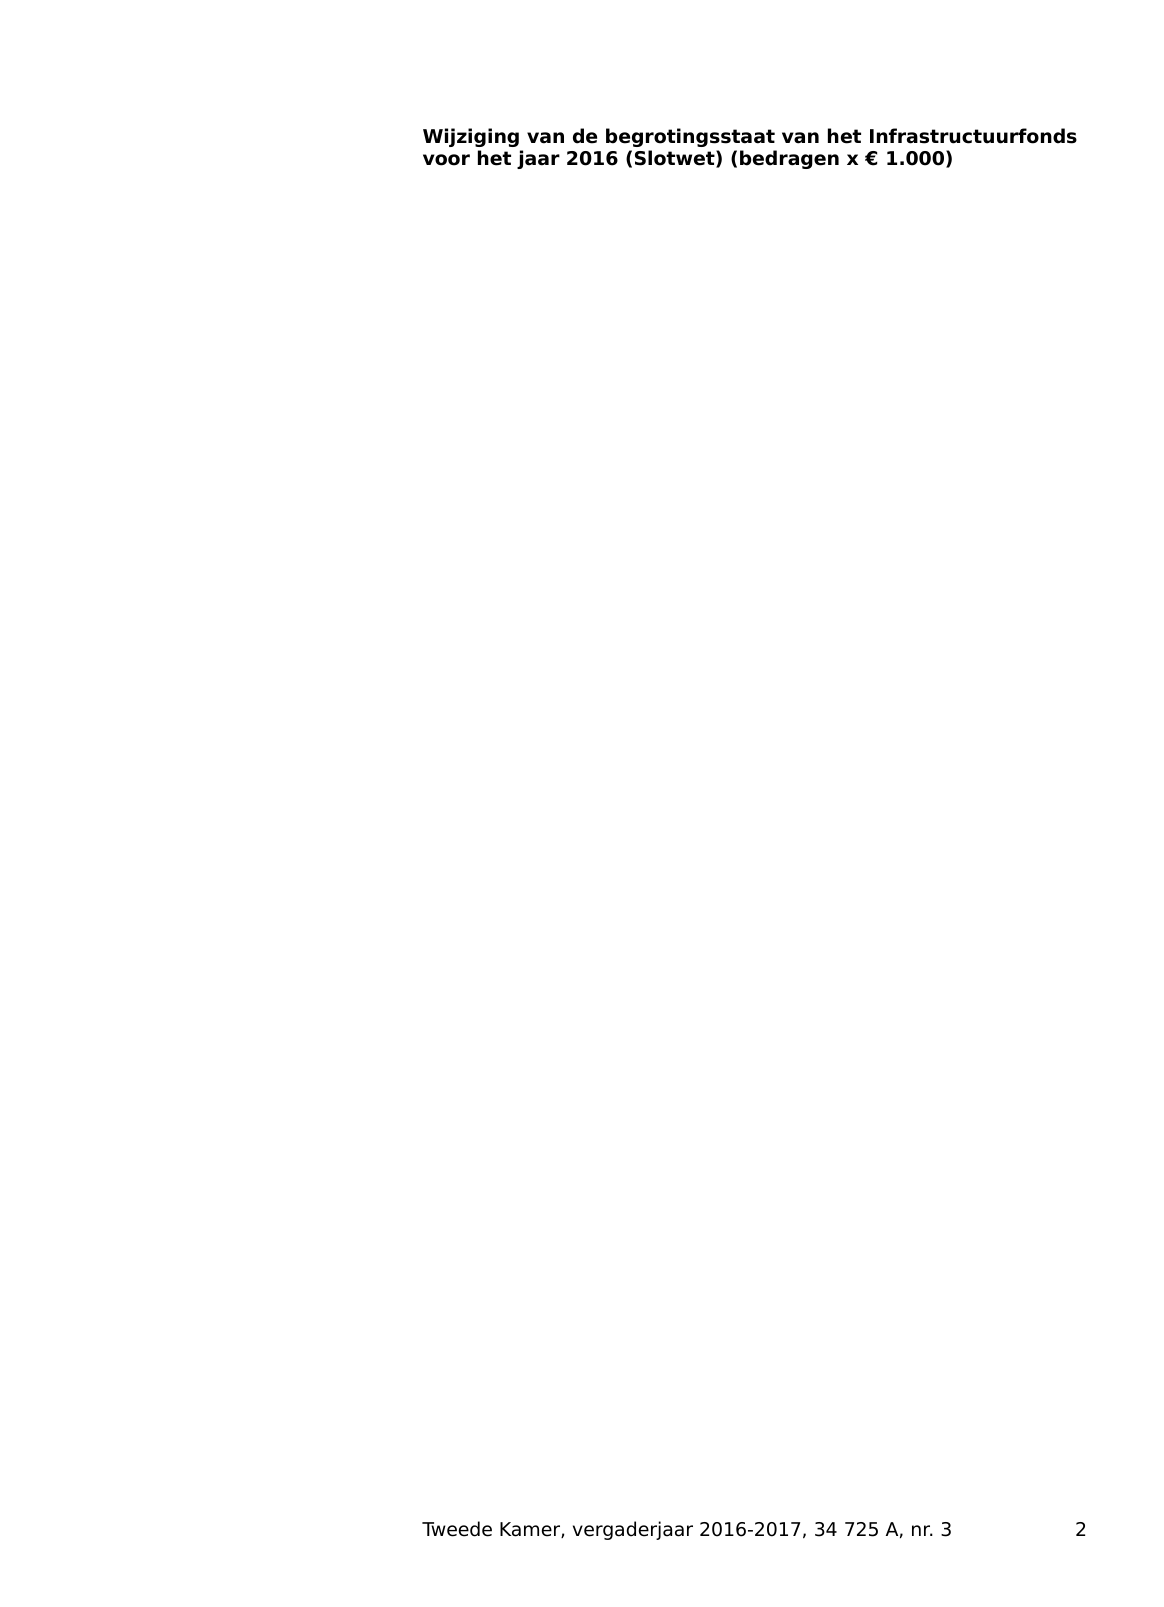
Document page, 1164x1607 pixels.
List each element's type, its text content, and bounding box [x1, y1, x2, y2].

text Wijziging van de begrotingsstaat van het Infrastructuurfonds voor het jaar 2016 (Slotwet) (bedragen x € 1.000) [422, 126, 1087, 169]
